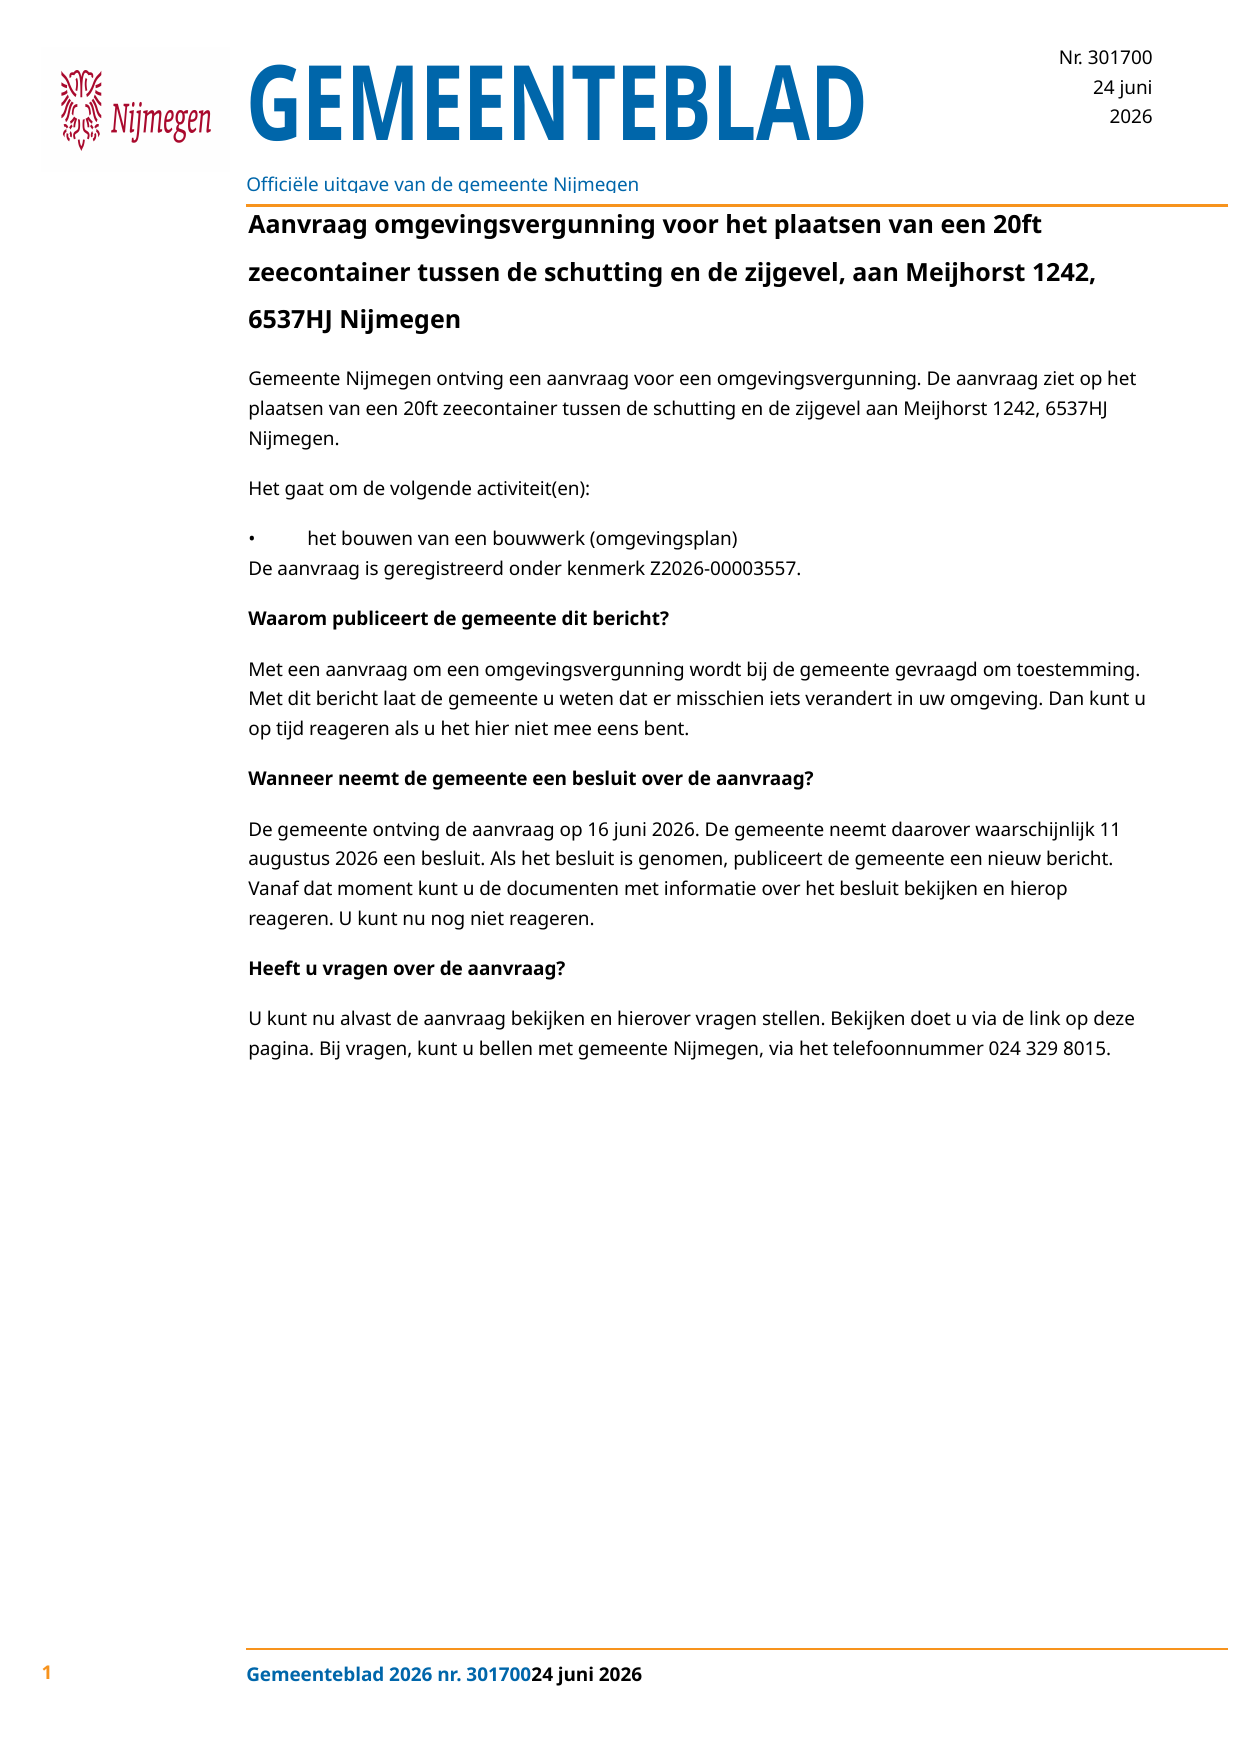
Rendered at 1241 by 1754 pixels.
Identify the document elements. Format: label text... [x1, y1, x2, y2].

text Heeft u vragen over de aanvraag? [248, 955, 1152, 981]
text Gemeente Nijmegen ontving een aanvraag voor een omgevingsvergunning. De aanvraag ziet op het plaatsen van een 20ft zeecontainer tussen de schutting en de zijgevel aan Meijhorst 1242, 6537HJ Nijmegen. [248, 366, 1152, 450]
text Het gaat om de volgende activiteit(en): [248, 475, 1152, 501]
list het bouwen van een bouwwerk (omgevingsplan) [248, 526, 1152, 551]
text U kunt nu alvast de aanvraag bekijken en hierover vragen stellen. Bekijken doet u via de link op deze pagina. Bij vragen, kunt u bellen met gemeente Nijmegen, via het telefoonnummer 024 329 8015. [248, 1006, 1152, 1061]
text Met een aanvraag om een omgevingsvergunning wordt bij de gemeente gevraagd om toestemming. Met dit bericht laat de gemeente u weten dat er misschien iets verandert in uw omgeving. Dan kunt u op tijd reageren als u het hier niet mee eens bent. [248, 656, 1152, 741]
picture [41, 47, 231, 172]
text De gemeente ontving de aanvraag op 16 juni 2026. De gemeente neemt daarover waarschijnlijk 11 augustus 2026 een besluit. Als het besluit is genomen, publiceert de gemeente een nieuw bericht. Vanaf dat moment kunt u de documenten met informatie over het besluit bekijken en hierop reageren. U kunt nu nog niet reageren. [248, 816, 1152, 930]
text De aanvraag is geregistreerd onder kenmerk Z2026-00003557. [248, 555, 1152, 581]
text Aanvraag omgevingsvergunning voor het plaatsen van een 20ft zeecontainer tussen de schutting en de zijgevel, aan Meijhorst 1242, 6537HJ Nijmegen [248, 207, 1152, 336]
text Waarom publiceert de gemeente dit bericht? [248, 606, 1152, 631]
text Wanneer neemt de gemeente een besluit over de aanvraag? [248, 766, 1152, 791]
